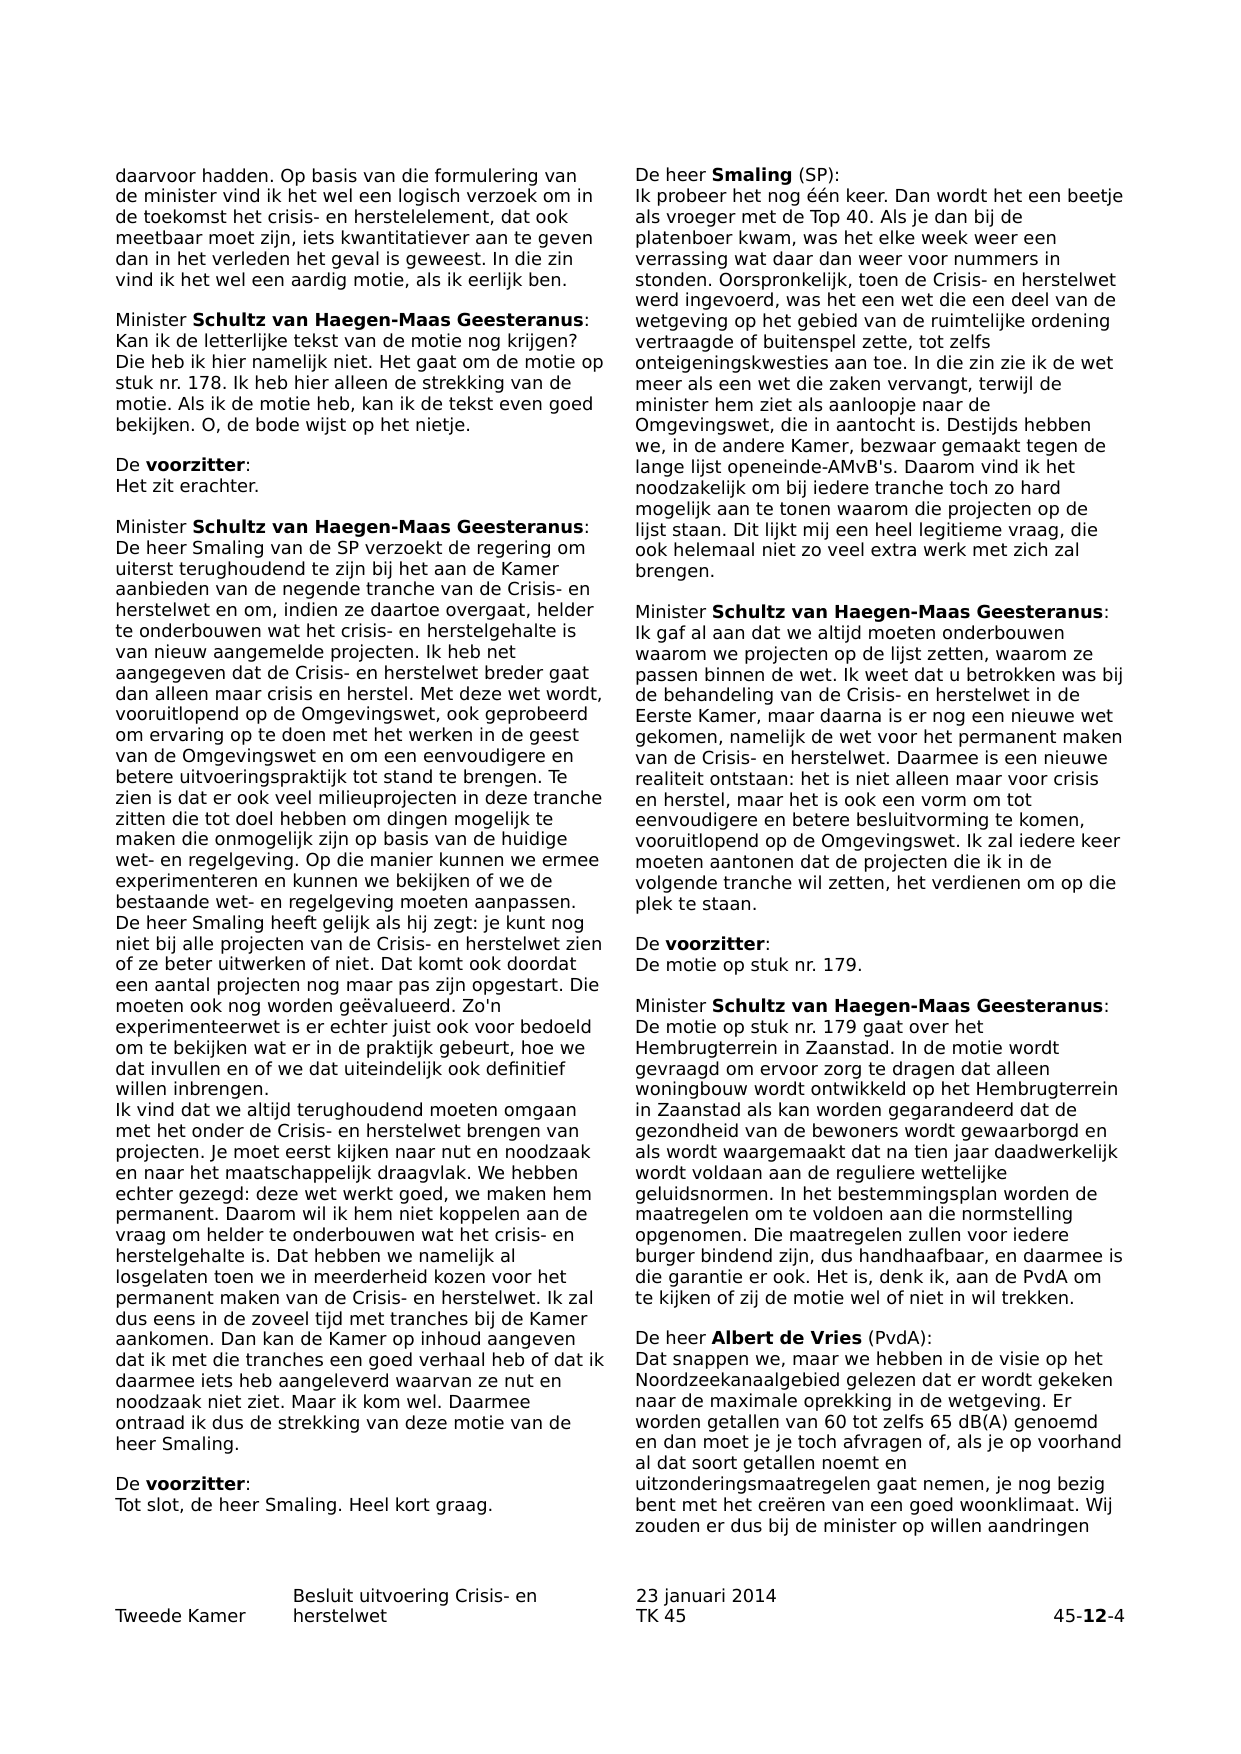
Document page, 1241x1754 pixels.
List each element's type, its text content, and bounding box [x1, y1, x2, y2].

text De heer Smaling van de SP verzoekt de regering om uiterst terughoudend te zijn bij het aan de Kamer aanbieden van de negende tranche van de Crisis- en herstelwet en om, indien ze daartoe overgaat, helder te onderbouwen wat het crisis- en herstelgehalte is van nieuw aangemelde projecten. Ik heb net aangegeven dat de Crisis- en herstelwet breder gaat dan alleen maar crisis en herstel. Met deze wet wordt, vooruitlopend op de Omgevingswet, ook geprobeerd om ervaring op te doen met het werken in de geest van de Omgevingswet en om een eenvoudigere en betere uitvoeringspraktijk tot stand te brengen. Te zien is dat er ook veel milieuprojecten in deze tranche zitten die tot doel hebben om dingen mogelijk te maken die onmogelijk zijn op basis van de huidige wet- en regelgeving. Op die manier kunnen we ermee experimenteren en kunnen we bekijken of we de bestaande wet- en regelgeving moeten aanpassen. [115, 537, 605, 912]
text Minister Schultz van Haegen-Maas Geesteranus: [115, 517, 605, 537]
text Dat snappen we, maar we hebben in de visie op het Noordzeekanaalgebied gelezen dat er wordt gekeken naar de maximale oprekking in de wetgeving. Er worden getallen van 60 tot zelfs 65 dB(A) genoemd en dan moet je je toch afvragen of, als je op voorhand al dat soort getallen noemt en uitzonderingsmaatregelen gaat nemen, je nog bezig bent met het creëren van een goed woonklimaat. Wij zouden er dus bij de minister op willen aandringen [635, 1349, 1125, 1536]
text Het zit erachter. [115, 476, 605, 497]
text De heer Albert de Vries (PvdA): [635, 1328, 1125, 1349]
text Minister Schultz van Haegen-Maas Geesteranus: [635, 602, 1125, 623]
text Ik probeer het nog één keer. Dan wordt het een beetje als vroeger met de Top 40. Als je dan bij de platenboer kwam, was het elke week weer een verrassing wat daar dan weer voor nummers in stonden. Oorspronkelijk, toen de Crisis- en herstelwet werd ingevoerd, was het een wet die een deel van de wetgeving op het gebied van de ruimtelijke ordening vertraagde of buitenspel zette, tot zelfs onteigeningskwesties aan toe. In die zin zie ik de wet meer als een wet die zaken vervangt, terwijl de minister hem ziet als aanloopje naar de Omgevingswet, die in aantocht is. Destijds hebben we, in de andere Kamer, bezwaar gemaakt tegen de lange lijst openeinde-AMvB's. Daarom vind ik het noodzakelijk om bij iedere tranche toch zo hard mogelijk aan te tonen waarom die projecten op de lijst staan. Dit lijkt mij een heel legitieme vraag, die ook helemaal niet zo veel extra werk met zich zal brengen. [635, 186, 1125, 582]
text Ik vind dat we altijd terughoudend moeten omgaan met het onder de Crisis- en herstelwet brengen van projecten. Je moet eerst kijken naar nut en noodzaak en naar het maatschappelijk draagvlak. We hebben echter gezegd: deze wet werkt goed, we maken hem permanent. Daarom wil ik hem niet koppelen aan de vraag om helder te onderbouwen wat het crisis- en herstelgehalte is. Dat hebben we namelijk al losgelaten toen we in meerderheid kozen voor het permanent maken van de Crisis- en herstelwet. Ik zal dus eens in de zoveel tijd met tranches bij de Kamer aankomen. Dan kan de Kamer op inhoud aangeven dat ik met die tranches een goed verhaal heb of dat ik daarmee iets heb aangeleverd waarvan ze nut en noodzaak niet ziet. Maar ik kom wel. Daarmee ontraad ik dus de strekking van deze motie van de heer Smaling. [115, 1100, 605, 1454]
text Minister Schultz van Haegen-Maas Geesteranus: [635, 996, 1125, 1017]
text Minister Schultz van Haegen-Maas Geesteranus: [115, 310, 605, 331]
text De motie op stuk nr. 179 gaat over het Hembrugterrein in Zaanstad. In de motie wordt gevraagd om ervoor zorg te dragen dat alleen woningbouw wordt ontwikkeld op het Hembrugterrein in Zaanstad als kan worden gegarandeerd dat de gezondheid van de bewoners wordt gewaarborgd en als wordt waargemaakt dat na tien jaar daadwerkelijk wordt voldaan aan de reguliere wettelijke geluidsnormen. In het bestemmingsplan worden de maatregelen om te voldoen aan die normstelling opgenomen. Die maatregelen zullen voor iedere burger bindend zijn, dus handhaafbaar, en daarmee is die garantie er ook. Het is, denk ik, aan de PvdA om te kijken of zij de motie wel of niet in wil trekken. [635, 1017, 1125, 1308]
text De voorzitter: [115, 455, 605, 476]
text Ik gaf al aan dat we altijd moeten onderbouwen waarom we projecten op de lijst zetten, waarom ze passen binnen de wet. Ik weet dat u betrokken was bij de behandeling van de Crisis- en herstelwet in de Eerste Kamer, maar daarna is er nog een nieuwe wet gekomen, namelijk de wet voor het permanent maken van de Crisis- en herstelwet. Daarmee is een nieuwe realiteit ontstaan: het is niet alleen maar voor crisis en herstel, maar het is ook een vorm om tot eenvoudigere en betere besluitvorming te komen, vooruitlopend op de Omgevingswet. Ik zal iedere keer moeten aantonen dat de projecten die ik in de volgende tranche wil zetten, het verdienen om op die plek te staan. [635, 623, 1125, 914]
text De heer Smaling (SP): [635, 165, 1125, 186]
text De voorzitter: [635, 934, 1125, 955]
text daarvoor hadden. Op basis van die formulering van de minister vind ik het wel een logisch verzoek om in de toekomst het crisis- en herstelelement, dat ook meetbaar moet zijn, iets kwantitatiever aan te geven dan in het verleden het geval is geweest. In die zin vind ik het wel een aardig motie, als ik eerlijk ben. [115, 165, 605, 290]
text De heer Smaling heeft gelijk als hij zegt: je kunt nog niet bij alle projecten van de Crisis- en herstelwet zien of ze beter uitwerken of niet. Dat komt ook doordat een aantal projecten nog maar pas zijn opgestart. Die moeten ook nog worden geëvalueerd. Zo'n experimenteerwet is er echter juist ook voor bedoeld om te bekijken wat er in de praktijk gebeurt, hoe we dat invullen en of we dat uiteindelijk ook definitief willen inbrengen. [115, 912, 605, 1100]
text De voorzitter: [115, 1474, 605, 1495]
text De motie op stuk nr. 179. [635, 955, 1125, 976]
text Tot slot, de heer Smaling. Heel kort graag. [115, 1495, 605, 1516]
text Kan ik de letterlijke tekst van de motie nog krijgen? Die heb ik hier namelijk niet. Het gaat om de motie op stuk nr. 178. Ik heb hier alleen de strekking van de motie. Als ik de motie heb, kan ik de tekst even goed bekijken. O, de bode wijst op het nietje. [115, 331, 605, 435]
